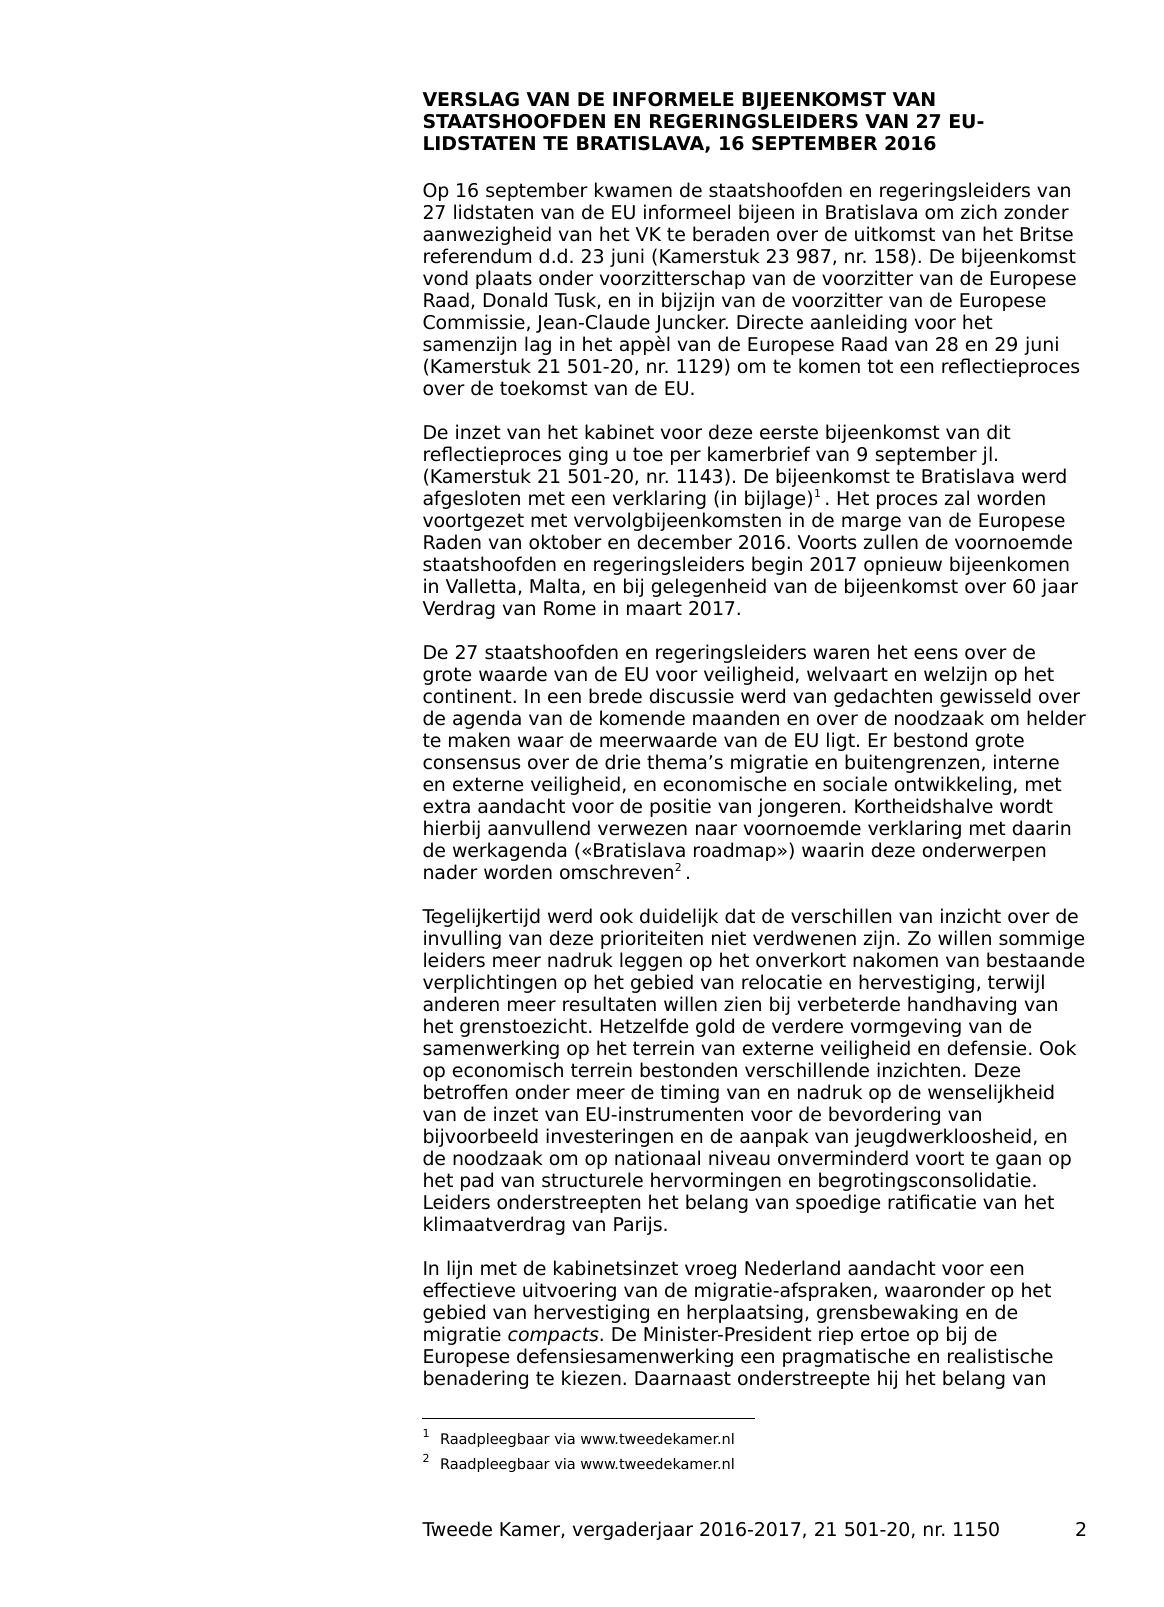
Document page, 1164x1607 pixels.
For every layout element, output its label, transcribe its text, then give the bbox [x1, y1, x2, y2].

text Tegelijkertijd werd ook duidelijk dat de verschillen van inzicht over de invulling van deze prioriteiten niet verdwenen zijn. Zo willen sommige leiders meer nadruk leggen op het onverkort nakomen van bestaande verplichtingen op het gebied van relocatie en hervestiging, terwijl anderen meer resultaten willen zien bij verbeterde handhaving van het grenstoezicht. Hetzelfde gold de verdere vormgeving van de samenwerking op het terrein van externe veiligheid en defensie. Ook op economisch terrein bestonden verschillende inzichten. Deze betroffen onder meer de timing van en nadruk op de wenselijkheid van de inzet van EU-instrumenten voor de bevordering van bijvoorbeeld investeringen en de aanpak van jeugdwerkloosheid, en de noodzaak om op nationaal niveau onverminderd voort te gaan op het pad van structurele hervormingen en begrotingsconsolidatie. Leiders onderstreepten het belang van spoedige ratificatie van het klimaatverdrag van Parijs. [422, 906, 1087, 1236]
text De inzet van het kabinet voor deze eerste bijeenkomst van dit reflectieproces ging u toe per kamerbrief van 9 september jl. (Kamerstuk 21 501-20, nr. 1143). De bijeenkomst te Bratislava werd afgesloten met een verklaring (in bijlage). Het proces zal worden voortgezet met vervolgbijeenkomsten in de marge van de Europese Raden van oktober en december 2016. Voorts zullen de voornoemde staatshoofden en regeringsleiders begin 2017 opnieuw bijeenkomen in Valletta, Malta, en bij gelegenheid van de bijeenkomst over 60 jaar Verdrag van Rome in maart 2017. [422, 422, 1087, 620]
text Raadpleegbaar via www.tweedekamer.nl [422, 1452, 1087, 1474]
text Raadpleegbaar via www.tweedekamer.nl [422, 1427, 1087, 1449]
text De 27 staatshoofden en regeringsleiders waren het eens over de grote waarde van de EU voor veiligheid, welvaart en welzijn op het continent. In een brede discussie werd van gedachten gewisseld over de agenda van de komende maanden en over de noodzaak om helder te maken waar de meerwaarde van de EU ligt. Er bestond grote consensus over de drie thema’s migratie en buitengrenzen, interne en externe veiligheid, en economische en sociale ontwikkeling, met extra aandacht voor de positie van jongeren. Kortheidshalve wordt hierbij aanvullend verwezen naar voornoemde verklaring met daarin de werkagenda («Bratislava roadmap») waarin deze onderwerpen nader worden omschreven. [422, 642, 1087, 884]
text In lijn met de kabinetsinzet vroeg Nederland aandacht voor een effectieve uitvoering van de migratie-afspraken, waaronder op het gebied van hervestiging en herplaatsing, grensbewaking en de migratie compacts. De Minister-President riep ertoe op bij de Europese defensiesamenwerking een pragmatische en realistische benadering te kiezen. Daarnaast onderstreepte hij het belang van [422, 1258, 1087, 1390]
subtitle VERSLAG VAN DE INFORMELE BIJEENKOMST VAN STAATSHOOFDEN EN REGERINGSLEIDERS VAN 27 EU-LIDSTATEN TE BRATISLAVA, 16 SEPTEMBER 2016 [422, 89, 1087, 155]
text Op 16 september kwamen de staatshoofden en regeringsleiders van 27 lidstaten van de EU informeel bijeen in Bratislava om zich zonder aanwezigheid van het VK te beraden over de uitkomst van het Britse referendum d.d. 23 juni (Kamerstuk 23 987, nr. 158). De bijeenkomst vond plaats onder voorzitterschap van de voorzitter van de Europese Raad, Donald Tusk, en in bijzijn van de voorzitter van de Europese Commissie, Jean-Claude Juncker. Directe aanleiding voor het samenzijn lag in het appèl van de Europese Raad van 28 en 29 juni (Kamerstuk 21 501-20, nr. 1129) om te komen tot een reflectieproces over de toekomst van de EU. [422, 180, 1087, 400]
